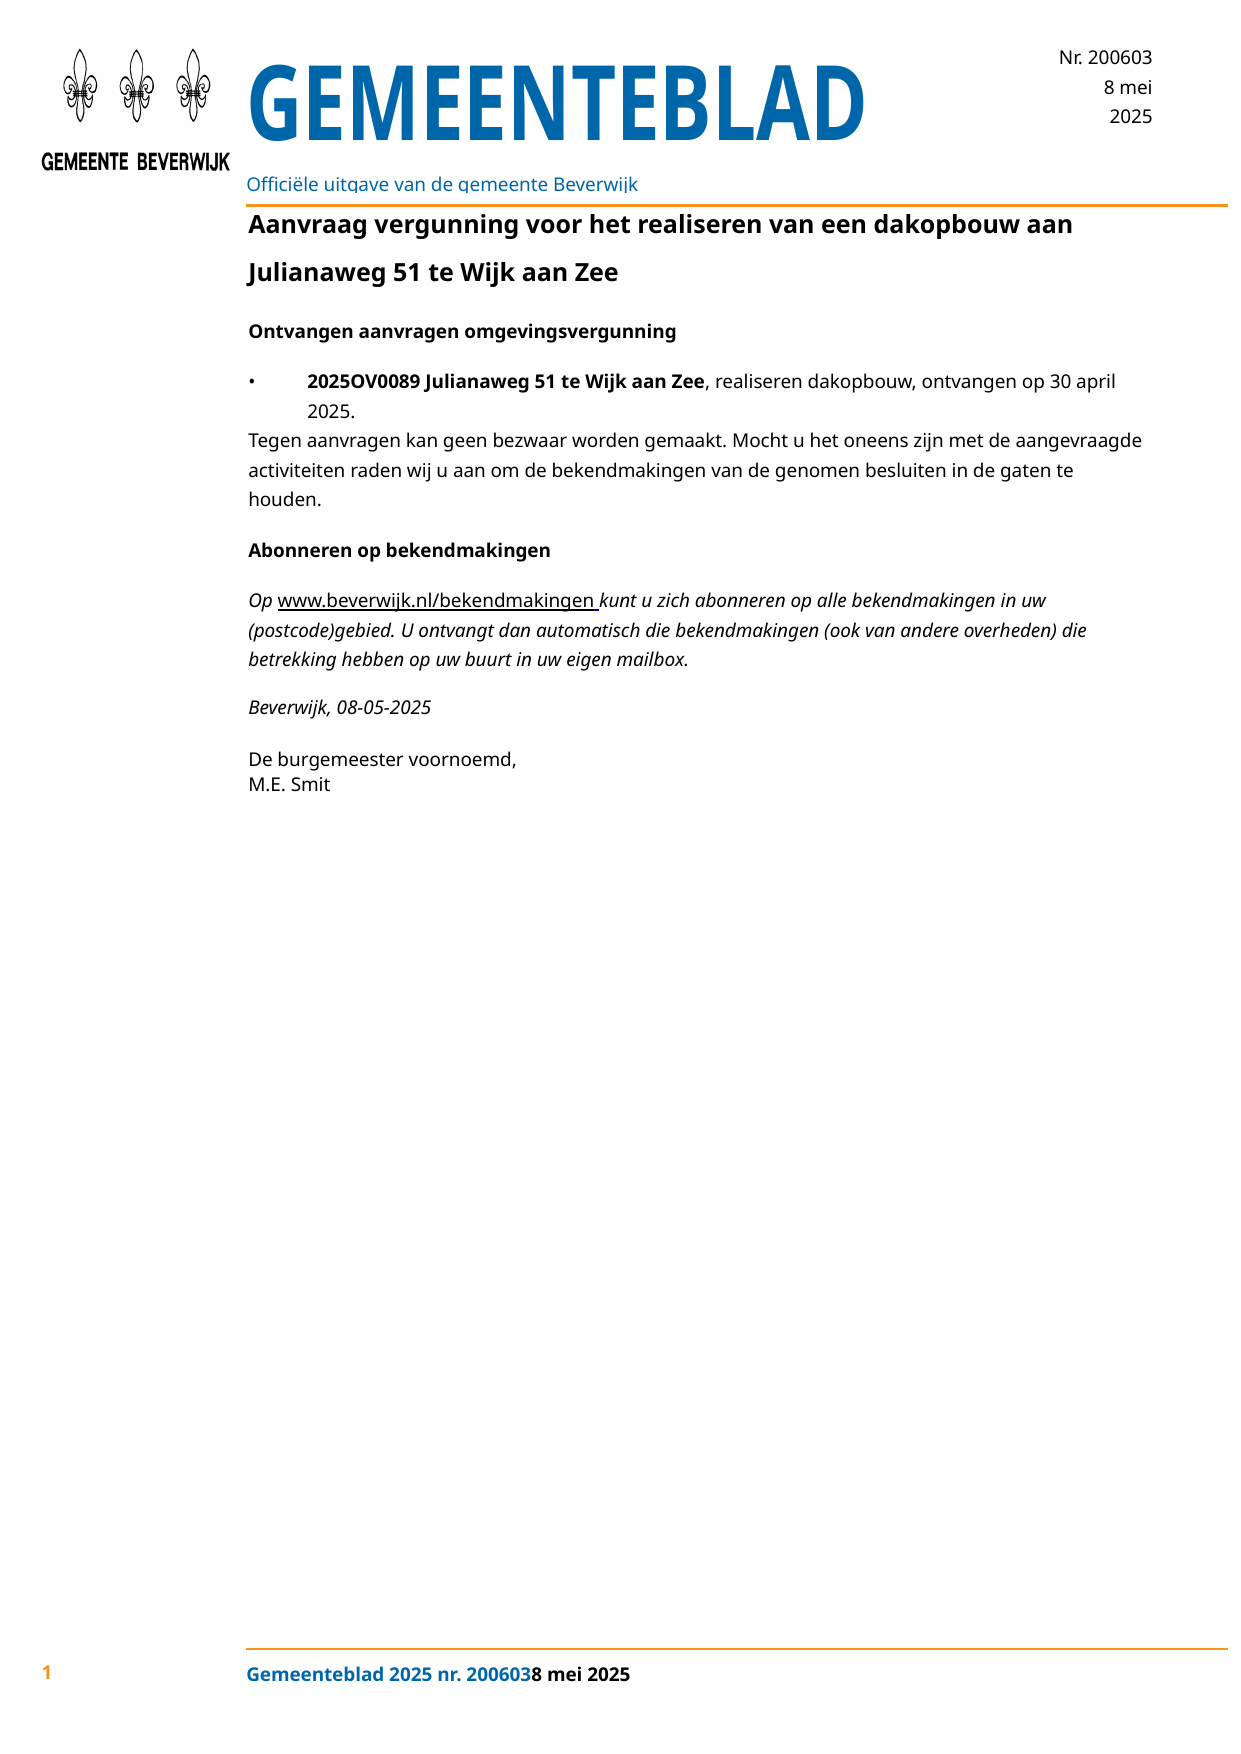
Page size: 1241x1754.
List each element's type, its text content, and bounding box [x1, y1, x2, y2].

text De burgemeester voornoemd, [248, 746, 1152, 772]
list 2025OV0089 Julianaweg 51 te Wijk aan Zee, realiseren dakopbouw, ontvangen op 30 april 2025. [248, 368, 1152, 424]
text Op www.beverwijk.nl/bekendmakingen kunt u zich abonneren op alle bekendmakingen in uw (postcode)gebied. U ontvangt dan automatisch die bekendmakingen (ook van andere overheden) die betrekking hebben op uw buurt in uw eigen mailbox. [248, 587, 1152, 672]
text Ontvangen aanvragen omgevingsvergunning [248, 318, 1152, 344]
text M.E. Smit [248, 772, 1152, 797]
text Aanvraag vergunning voor het realiseren van een dakopbouw aan Julianaweg 51 te Wijk aan Zee [248, 207, 1152, 288]
picture [41, 47, 231, 172]
text Beverwijk, 08-05-2025 [248, 694, 1152, 720]
text Abonneren op bekendmakingen [248, 537, 1152, 563]
text Tegen aanvragen kan geen bezwaar worden gemaakt. Mocht u het oneens zijn met de aangevraagde activiteiten raden wij u aan om de bekendmakingen van de genomen besluiten in de gaten te houden. [248, 427, 1152, 512]
